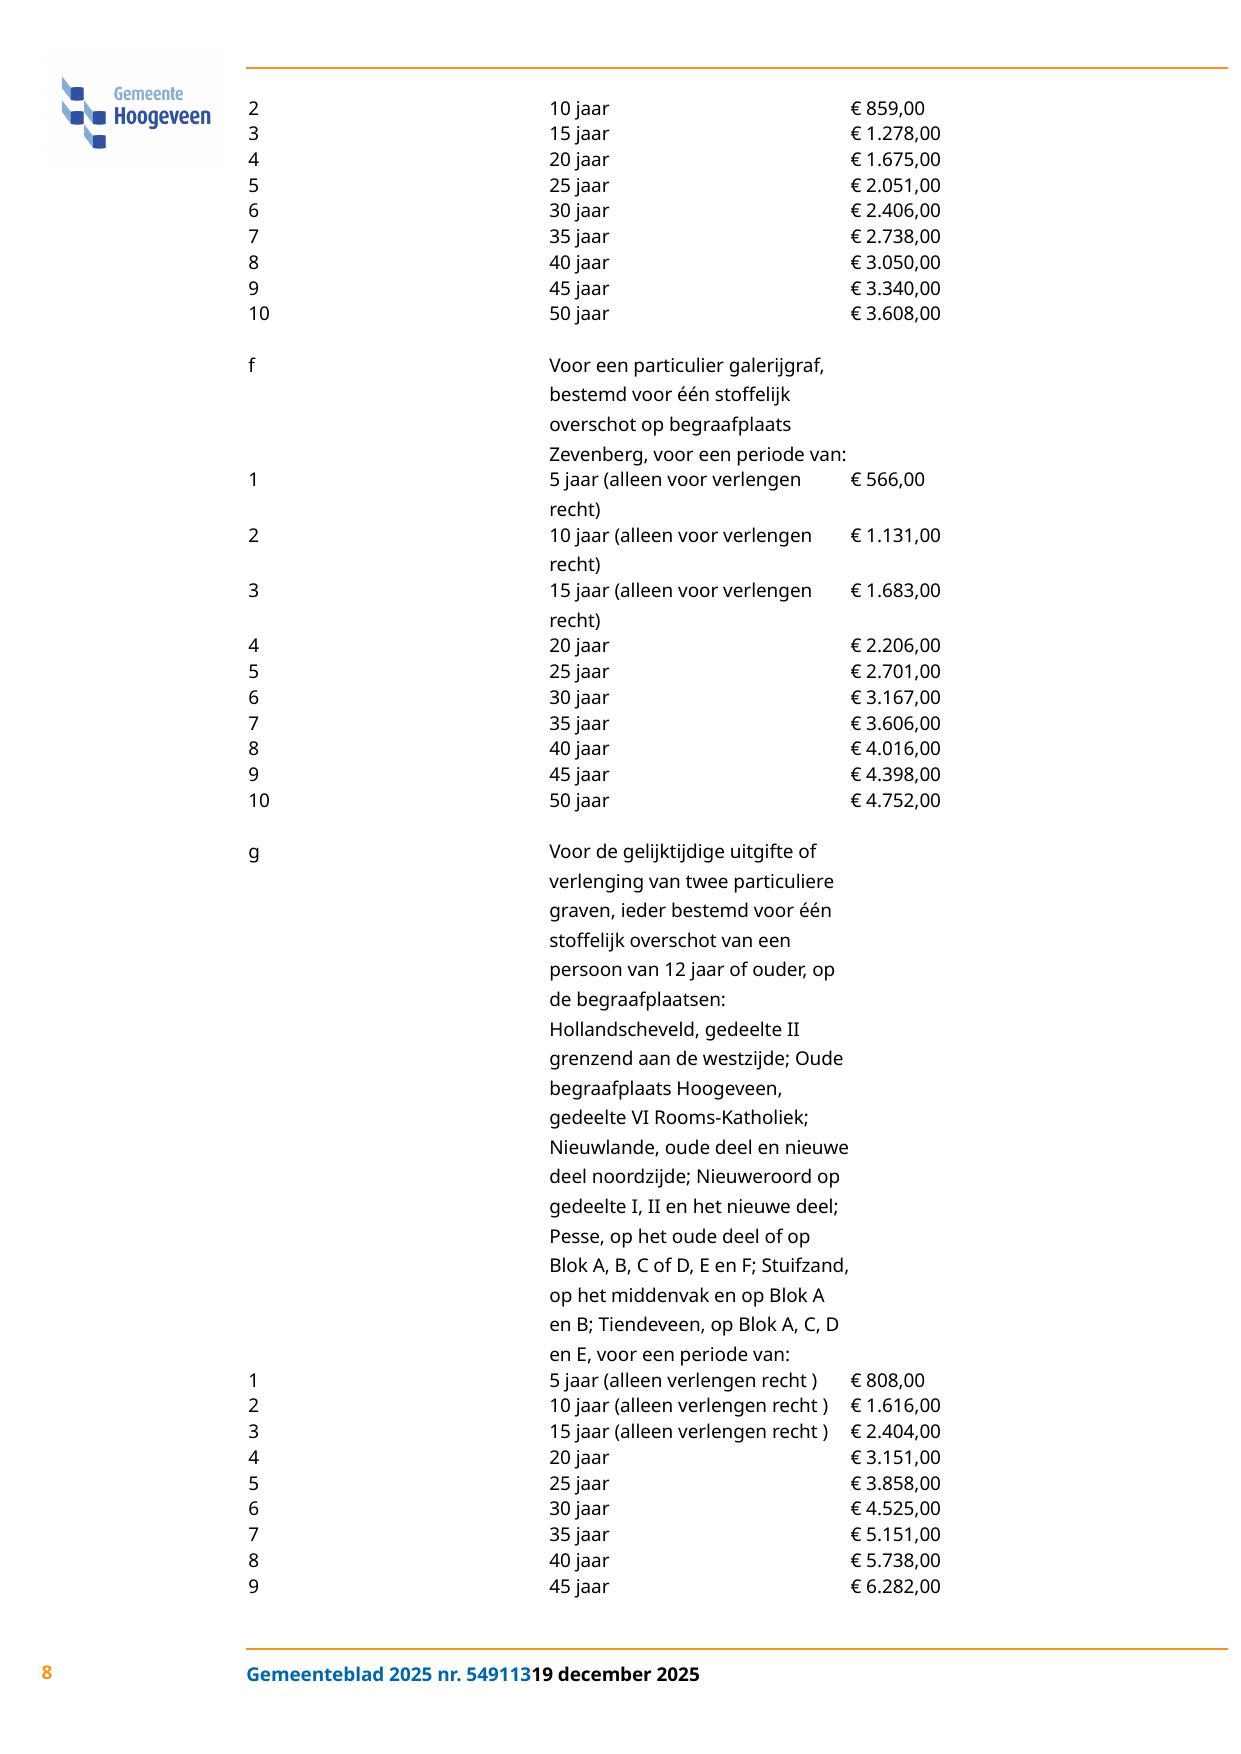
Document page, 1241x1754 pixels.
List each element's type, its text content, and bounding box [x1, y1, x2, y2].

table_cell € 3.340,00 [850, 275, 1152, 301]
table_cell 40 jaar [549, 735, 850, 761]
table_cell 35 jaar [549, 224, 850, 249]
table_cell € 2.404,00 [850, 1419, 1152, 1444]
table_cell 7 [248, 1521, 549, 1547]
table_cell 45 jaar [549, 761, 850, 787]
table_cell [850, 352, 1152, 467]
table_cell 20 jaar [549, 633, 850, 658]
table_cell 4 [248, 633, 549, 658]
table_cell 10 jaar (alleen verlengen recht ) [549, 1393, 850, 1418]
table_cell € 859,00 [850, 95, 1152, 121]
table_cell [850, 838, 1152, 1367]
table_cell 25 jaar [549, 172, 850, 198]
table_cell € 5.151,00 [850, 1521, 1152, 1547]
table_cell 5 [248, 172, 549, 198]
table_cell € 3.167,00 [850, 684, 1152, 710]
table_cell 8 [248, 249, 549, 275]
table_cell € 2.206,00 [850, 633, 1152, 658]
table_cell 15 jaar [549, 121, 850, 146]
table_cell [850, 813, 1152, 838]
picture [41, 47, 231, 172]
table_cell € 3.608,00 [850, 301, 1152, 326]
table_cell € 1.131,00 [850, 522, 1152, 577]
table_cell 45 jaar [549, 275, 850, 301]
table_cell € 3.858,00 [850, 1470, 1152, 1496]
table_cell 35 jaar [549, 710, 850, 735]
table_cell 10 [248, 787, 549, 813]
table_cell 7 [248, 710, 549, 735]
table_cell 5 [248, 658, 549, 684]
table_cell 45 jaar [549, 1573, 850, 1598]
table_cell 50 jaar [549, 301, 850, 326]
table_cell 40 jaar [549, 249, 850, 275]
table_cell 8 [248, 1547, 549, 1573]
table_cell € 4.525,00 [850, 1496, 1152, 1521]
table_cell € 1.616,00 [850, 1393, 1152, 1418]
table_cell 4 [248, 146, 549, 172]
table_cell € 2.701,00 [850, 658, 1152, 684]
table_cell 10 [248, 301, 549, 326]
table_cell 35 jaar [549, 1521, 850, 1547]
table_cell 3 [248, 577, 549, 632]
table_cell 10 jaar (alleen voor verlengen recht) [549, 522, 850, 577]
table_cell [248, 813, 549, 838]
table_cell 1 [248, 467, 549, 522]
table_cell 3 [248, 1419, 549, 1444]
table_cell 1 [248, 1367, 549, 1393]
table_cell € 2.738,00 [850, 224, 1152, 249]
table_cell 8 [248, 735, 549, 761]
table_cell 2 [248, 522, 549, 577]
table_cell Voor de gelijktijdige uitgifte of verlenging van twee particuliere graven, ieder bestemd voor één stoffelijk overschot van een persoon van 12 jaar of ouder, op de begraafplaatsen: Hollandscheveld, gedeelte II grenzend aan de westzijde; Oude begraafplaats Hoogeveen, gedeelte VI Rooms-Katholiek; Nieuwlande, oude deel en nieuwe deel noordzijde; Nieuweroord op gedeelte I, II en het nieuwe deel; Pesse, op het oude deel of op Blok A, B, C of D, E en F; Stuifzand, op het middenvak en op Blok A en B; Tiendeveen, op Blok A, C, D en E, voor een periode van: [549, 838, 850, 1367]
table_cell [850, 326, 1152, 352]
table_cell g [248, 838, 549, 1367]
table_cell € 4.398,00 [850, 761, 1152, 787]
table_cell 20 jaar [549, 146, 850, 172]
table_cell € 6.282,00 [850, 1573, 1152, 1598]
table_cell 30 jaar [549, 198, 850, 223]
table_cell € 3.151,00 [850, 1444, 1152, 1470]
table_cell 15 jaar (alleen voor verlengen recht) [549, 577, 850, 632]
table_cell 40 jaar [549, 1547, 850, 1573]
table_cell [549, 326, 850, 352]
table_cell 3 [248, 121, 549, 146]
table_cell Voor een particulier galerijgraf, bestemd voor één stoffelijk overschot op begraafplaats Zevenberg, voor een periode van: [549, 352, 850, 467]
table_cell € 3.050,00 [850, 249, 1152, 275]
table_cell € 5.738,00 [850, 1547, 1152, 1573]
table_cell 9 [248, 1573, 549, 1598]
table_cell € 4.016,00 [850, 735, 1152, 761]
table_cell 20 jaar [549, 1444, 850, 1470]
table_cell 10 jaar [549, 95, 850, 121]
table_cell 5 [248, 1470, 549, 1496]
table_cell € 1.278,00 [850, 121, 1152, 146]
table_cell € 4.752,00 [850, 787, 1152, 813]
table_cell 30 jaar [549, 1496, 850, 1521]
table_cell 5 jaar (alleen verlengen recht ) [549, 1367, 850, 1393]
table_cell 9 [248, 275, 549, 301]
table_cell 25 jaar [549, 658, 850, 684]
table_cell 30 jaar [549, 684, 850, 710]
table_cell [549, 813, 850, 838]
table_cell € 808,00 [850, 1367, 1152, 1393]
table_cell 2 [248, 95, 549, 121]
table_cell f [248, 352, 549, 467]
table_cell € 1.683,00 [850, 577, 1152, 632]
table_cell 2 [248, 1393, 549, 1418]
table_cell 7 [248, 224, 549, 249]
table_cell € 3.606,00 [850, 710, 1152, 735]
table_cell 6 [248, 198, 549, 223]
table_cell 25 jaar [549, 1470, 850, 1496]
table_cell 6 [248, 684, 549, 710]
table_cell [248, 326, 549, 352]
table_cell 5 jaar (alleen voor verlengen recht) [549, 467, 850, 522]
table_cell € 566,00 [850, 467, 1152, 522]
table_cell € 2.051,00 [850, 172, 1152, 198]
table_cell € 1.675,00 [850, 146, 1152, 172]
table_cell 6 [248, 1496, 549, 1521]
table_cell 50 jaar [549, 787, 850, 813]
table_cell 15 jaar (alleen verlengen recht ) [549, 1419, 850, 1444]
table_cell € 2.406,00 [850, 198, 1152, 223]
table_cell 9 [248, 761, 549, 787]
table_cell 4 [248, 1444, 549, 1470]
